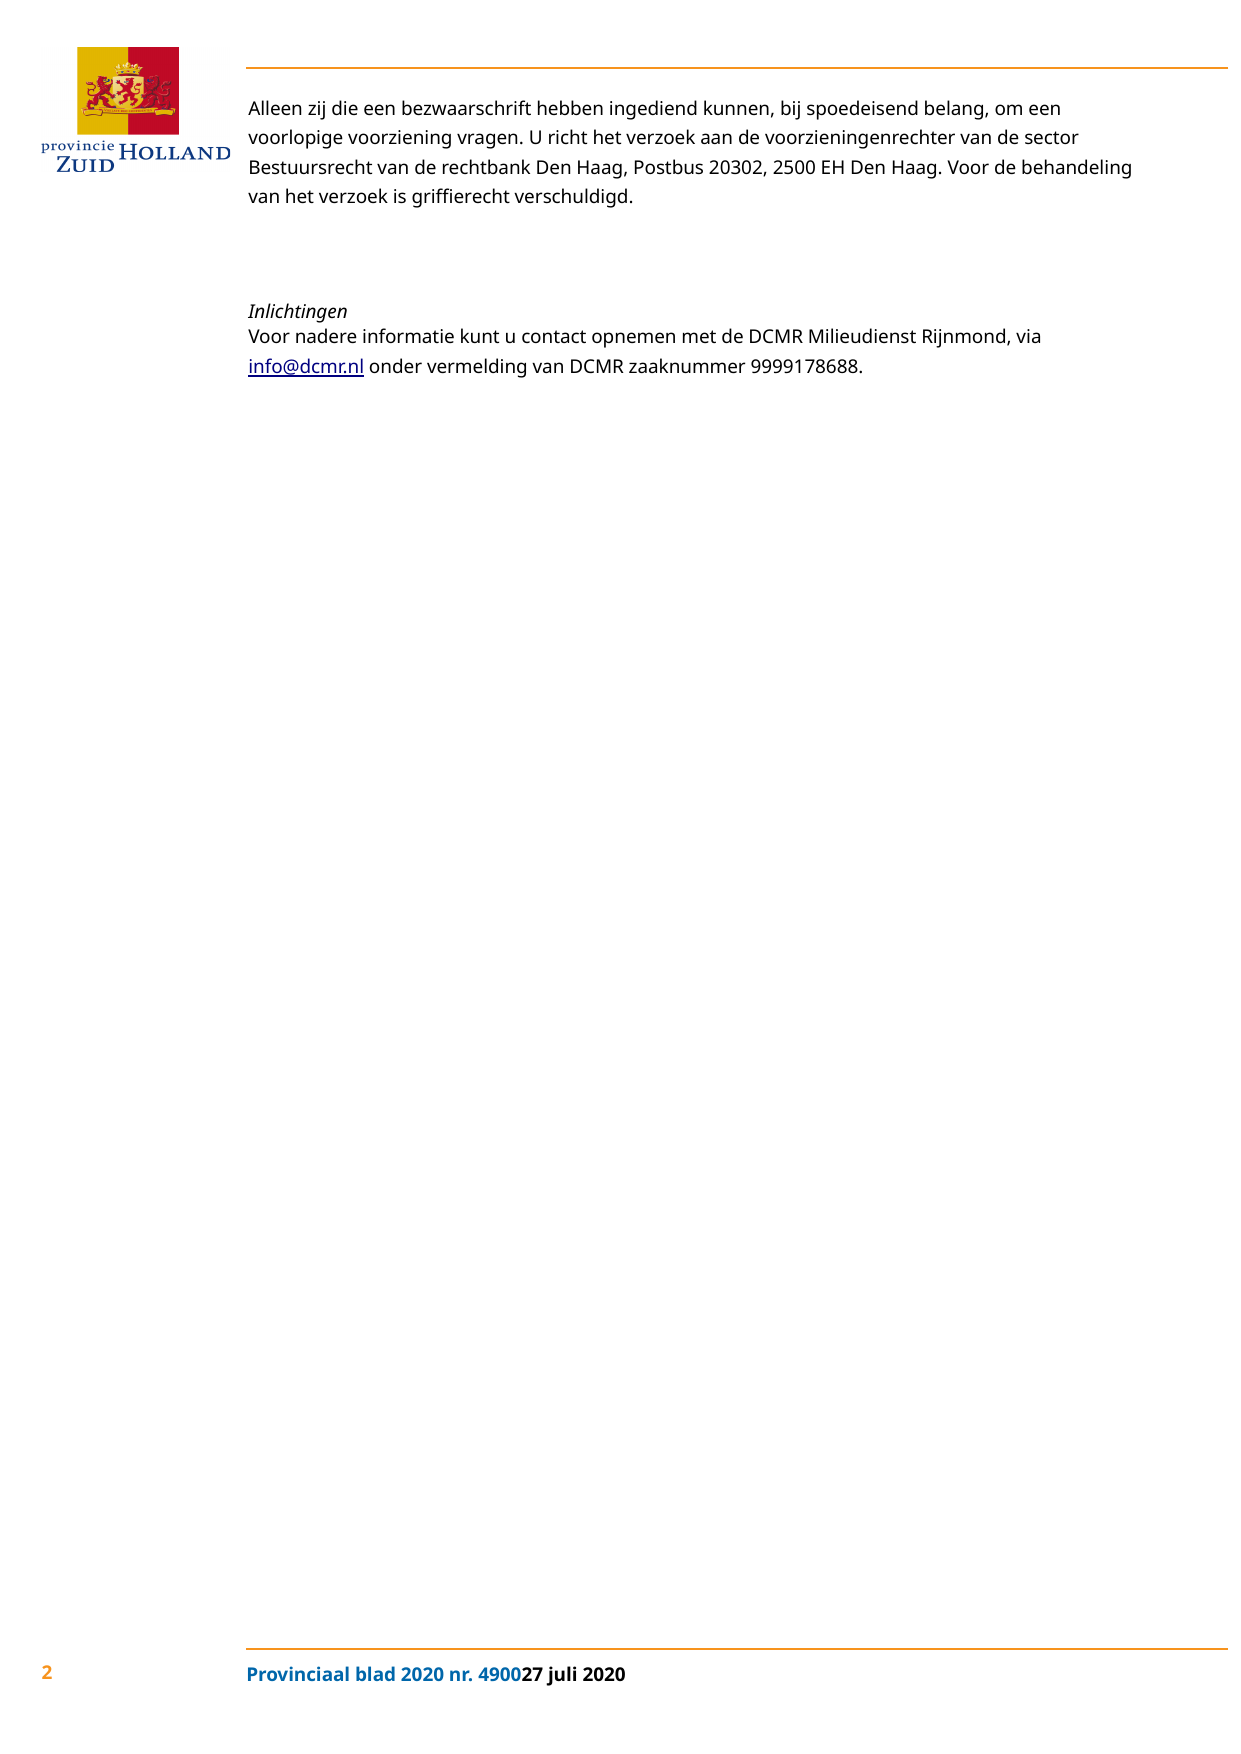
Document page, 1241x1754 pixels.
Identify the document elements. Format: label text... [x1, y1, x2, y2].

text Alleen zij die een bezwaarschrift hebben ingediend kunnen, bij spoedeisend belang, om een voorlopige voorziening vragen. U richt het verzoek aan de voorzieningenrechter van de sector Bestuursrecht van de rechtbank Den Haag, Postbus 20302, 2500 EH Den Haag. Voor de behandeling van het verzoek is griffierecht verschuldigd. [248, 95, 1152, 209]
picture [41, 47, 231, 172]
text Inlichtingen [248, 298, 1152, 324]
text Voor nadere informatie kunt u contact opnemen met de DCMR Milieudienst Rijnmond, via info@dcmr.nl onder vermelding van DCMR zaaknummer 9999178688. [248, 324, 1152, 379]
